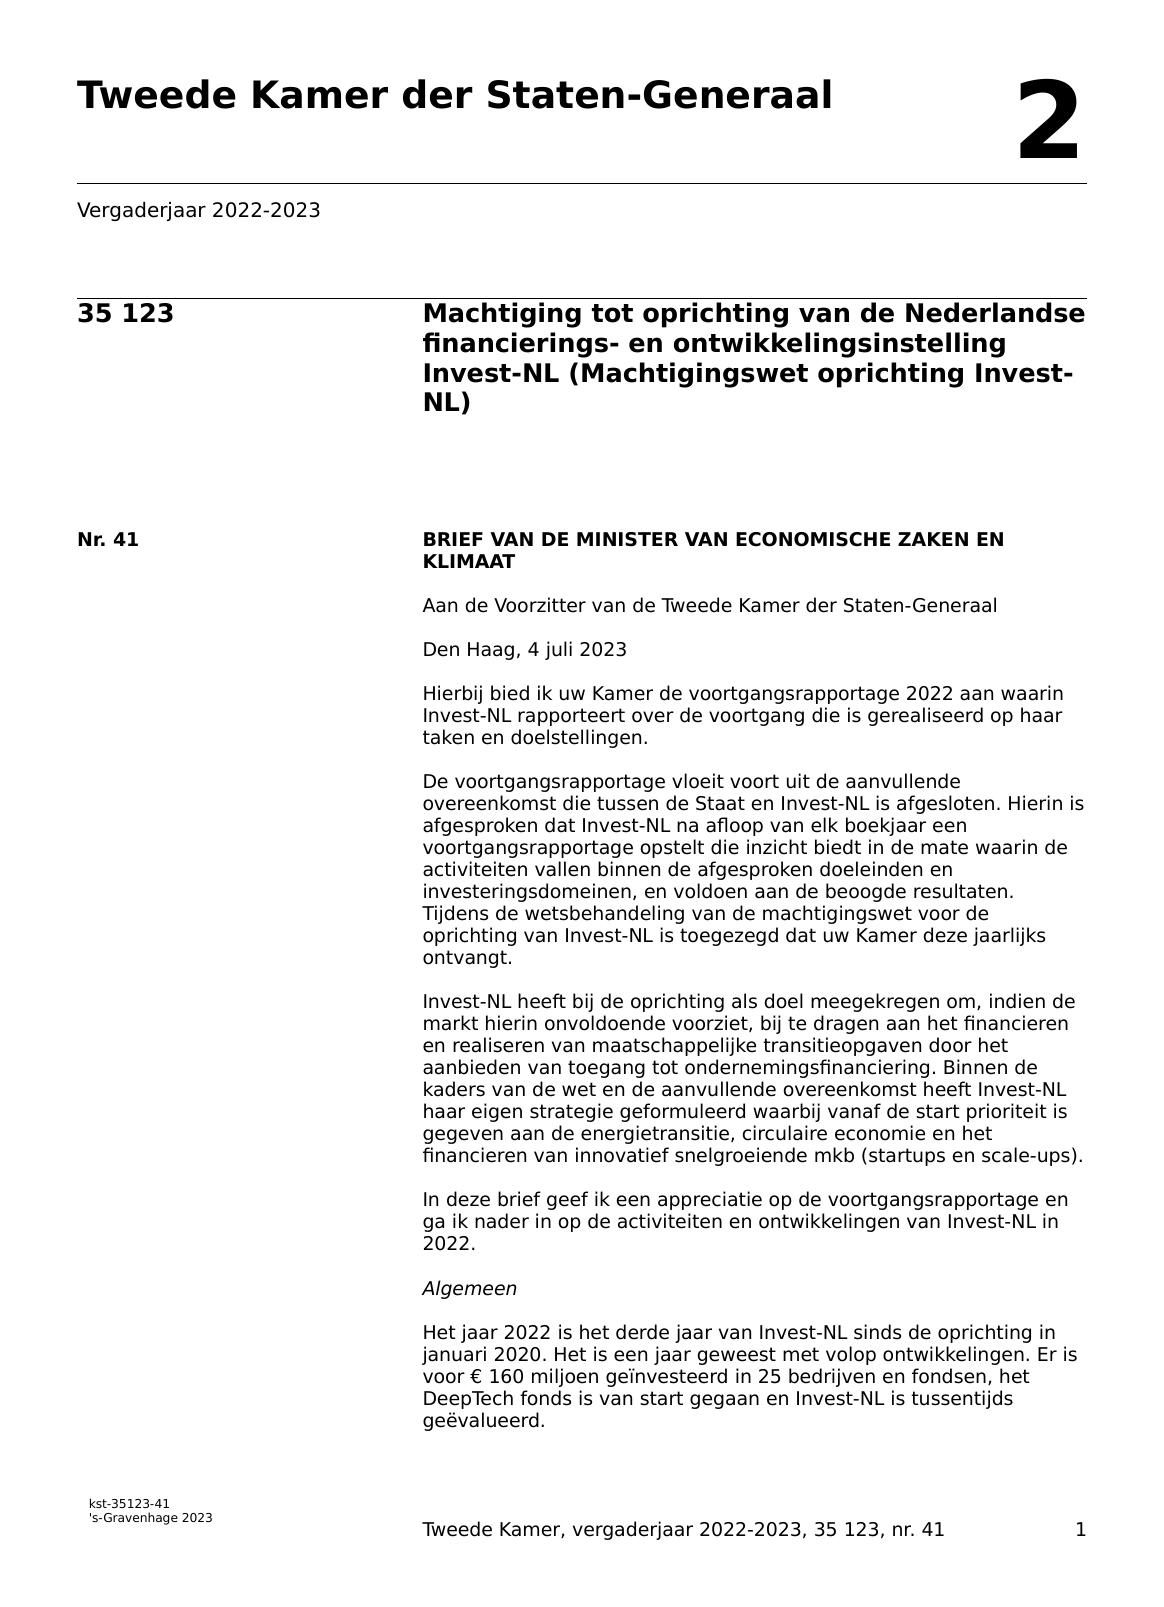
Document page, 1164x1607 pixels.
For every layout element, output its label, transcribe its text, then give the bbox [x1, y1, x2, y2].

text Aan de Voorzitter van de Tweede Kamer der Staten-Generaal [422, 595, 1087, 617]
text Den Haag, 4 juli 2023 [422, 639, 1087, 661]
text Invest-NL heeft bij de oprichting als doel meegekregen om, indien de markt hierin onvoldoende voorziet, bij te dragen aan het financieren en realiseren van maatschappelijke transitieopgaven door het aanbieden van toegang tot ondernemingsfinanciering. Binnen de kaders van de wet en de aanvullende overeenkomst heeft Invest-NL haar eigen strategie geformuleerd waarbij vanaf de start prioriteit is gegeven aan de energietransitie, circulaire economie en het financieren van innovatief snelgroeiende mkb (startups en scale-ups). [422, 991, 1087, 1167]
subtitle Nr. 41 BRIEF VAN DE MINISTER VAN ECONOMISCHE ZAKEN EN KLIMAAT [77, 529, 1087, 573]
text Hierbij bied ik uw Kamer de voortgangsrapportage 2022 aan waarin Invest-NL rapporteert over de voortgang die is gerealiseerd op haar taken en doelstellingen. [422, 683, 1087, 749]
text 's-Gravenhage 2023 [88, 1511, 323, 1525]
text kst-35123-41 [88, 1497, 323, 1511]
text In deze brief geef ik een appreciatie op de voortgangsrapportage en ga ik nader in op de activiteiten en ontwikkelingen van Invest-NL in 2022. [422, 1189, 1087, 1255]
table_header Tweede Kamer der Staten-Generaal [77, 59, 886, 183]
table_cell Vergaderjaar 2022-2023 [77, 184, 1087, 298]
text Het jaar 2022 is het derde jaar van Invest-NL sinds de oprichting in januari 2020. Het is een jaar geweest met volop ontwikkelingen. Er is voor € 160 miljoen geïnvesteerd in 25 bedrijven en fondsen, het DeepTech fonds is van start gegaan en Invest-NL is tussentijds geëvalueerd. [422, 1322, 1087, 1432]
text De voortgangsrapportage vloeit voort uit de aanvullende overeenkomst die tussen de Staat en Invest-NL is afgesloten. Hierin is afgesproken dat Invest-NL na afloop van elk boekjaar een voortgangsrapportage opstelt die inzicht biedt in de mate waarin de activiteiten vallen binnen de afgesproken doeleinden en investeringsdomeinen, en voldoen aan de beoogde resultaten. Tijdens de wetsbehandeling van de machtigingswet voor de oprichting van Invest-NL is toegezegd dat uw Kamer deze jaarlijks ontvangt. [422, 771, 1087, 969]
subtitle 35 123 Machtiging tot oprichting van de Nederlandse financierings- en ontwikkelingsinstelling Invest-NL (Machtigingswet oprichting Invest-NL) [77, 299, 1087, 418]
subtitle Algemeen [422, 1277, 1087, 1299]
table_header 2 [886, 59, 1087, 183]
